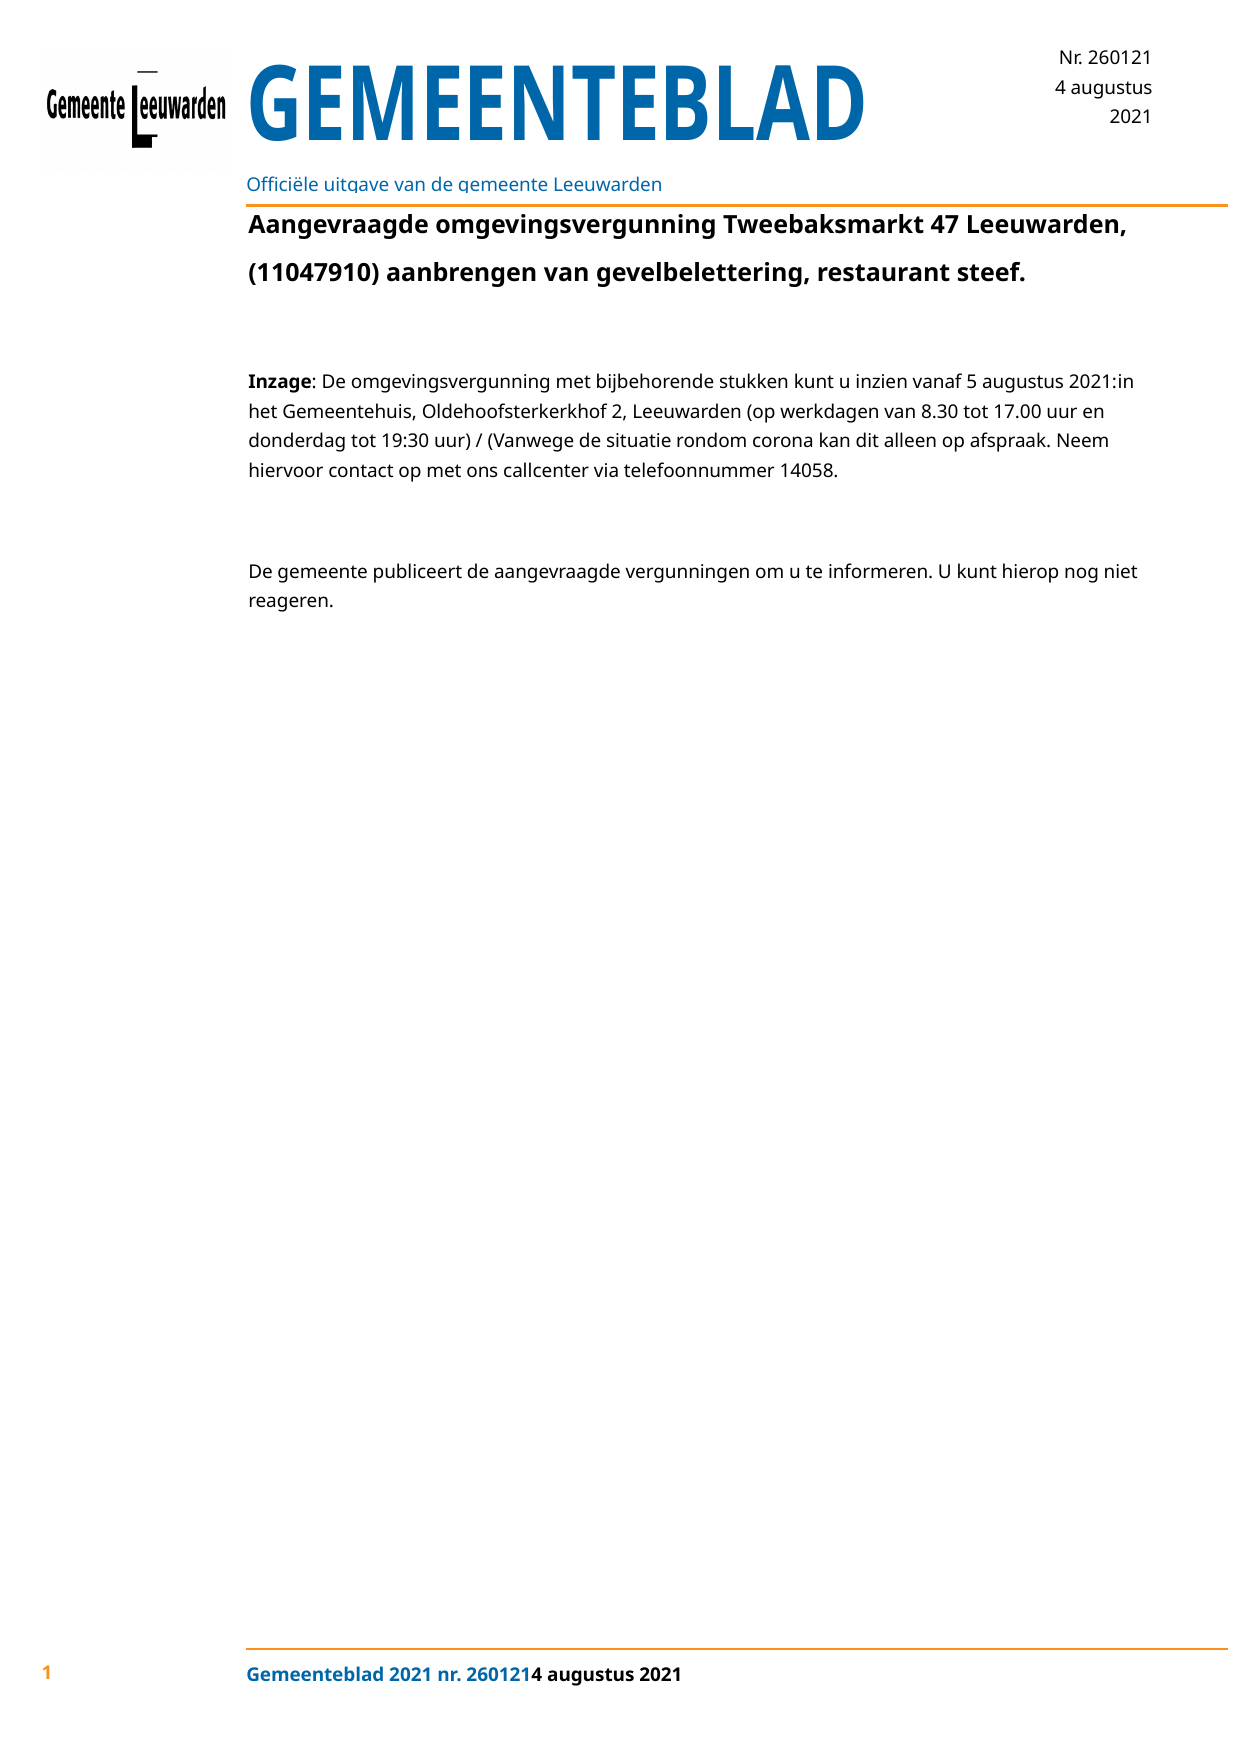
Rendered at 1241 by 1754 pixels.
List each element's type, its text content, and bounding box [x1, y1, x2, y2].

picture [41, 47, 231, 172]
text Aangevraagde omgevingsvergunning Tweebaksmarkt 47 Leeuwarden, (11047910) aanbrengen van gevelbelettering, restaurant steef. [248, 207, 1152, 288]
text De gemeente publiceert de aangevraagde vergunningen om u te informeren. U kunt hierop nog niet reageren. [248, 558, 1152, 613]
text Inzage: De omgevingsvergunning met bijbehorende stukken kunt u inzien vanaf 5 augustus 2021:in het Gemeentehuis, Oldehoofsterkerkhof 2, Leeuwarden (op werkdagen van 8.30 tot 17.00 uur en donderdag tot 19:30 uur) / (Vanwege de situatie rondom corona kan dit alleen op afspraak. Neem hiervoor contact op met ons callcenter via telefoonnummer 14058. [248, 368, 1152, 483]
